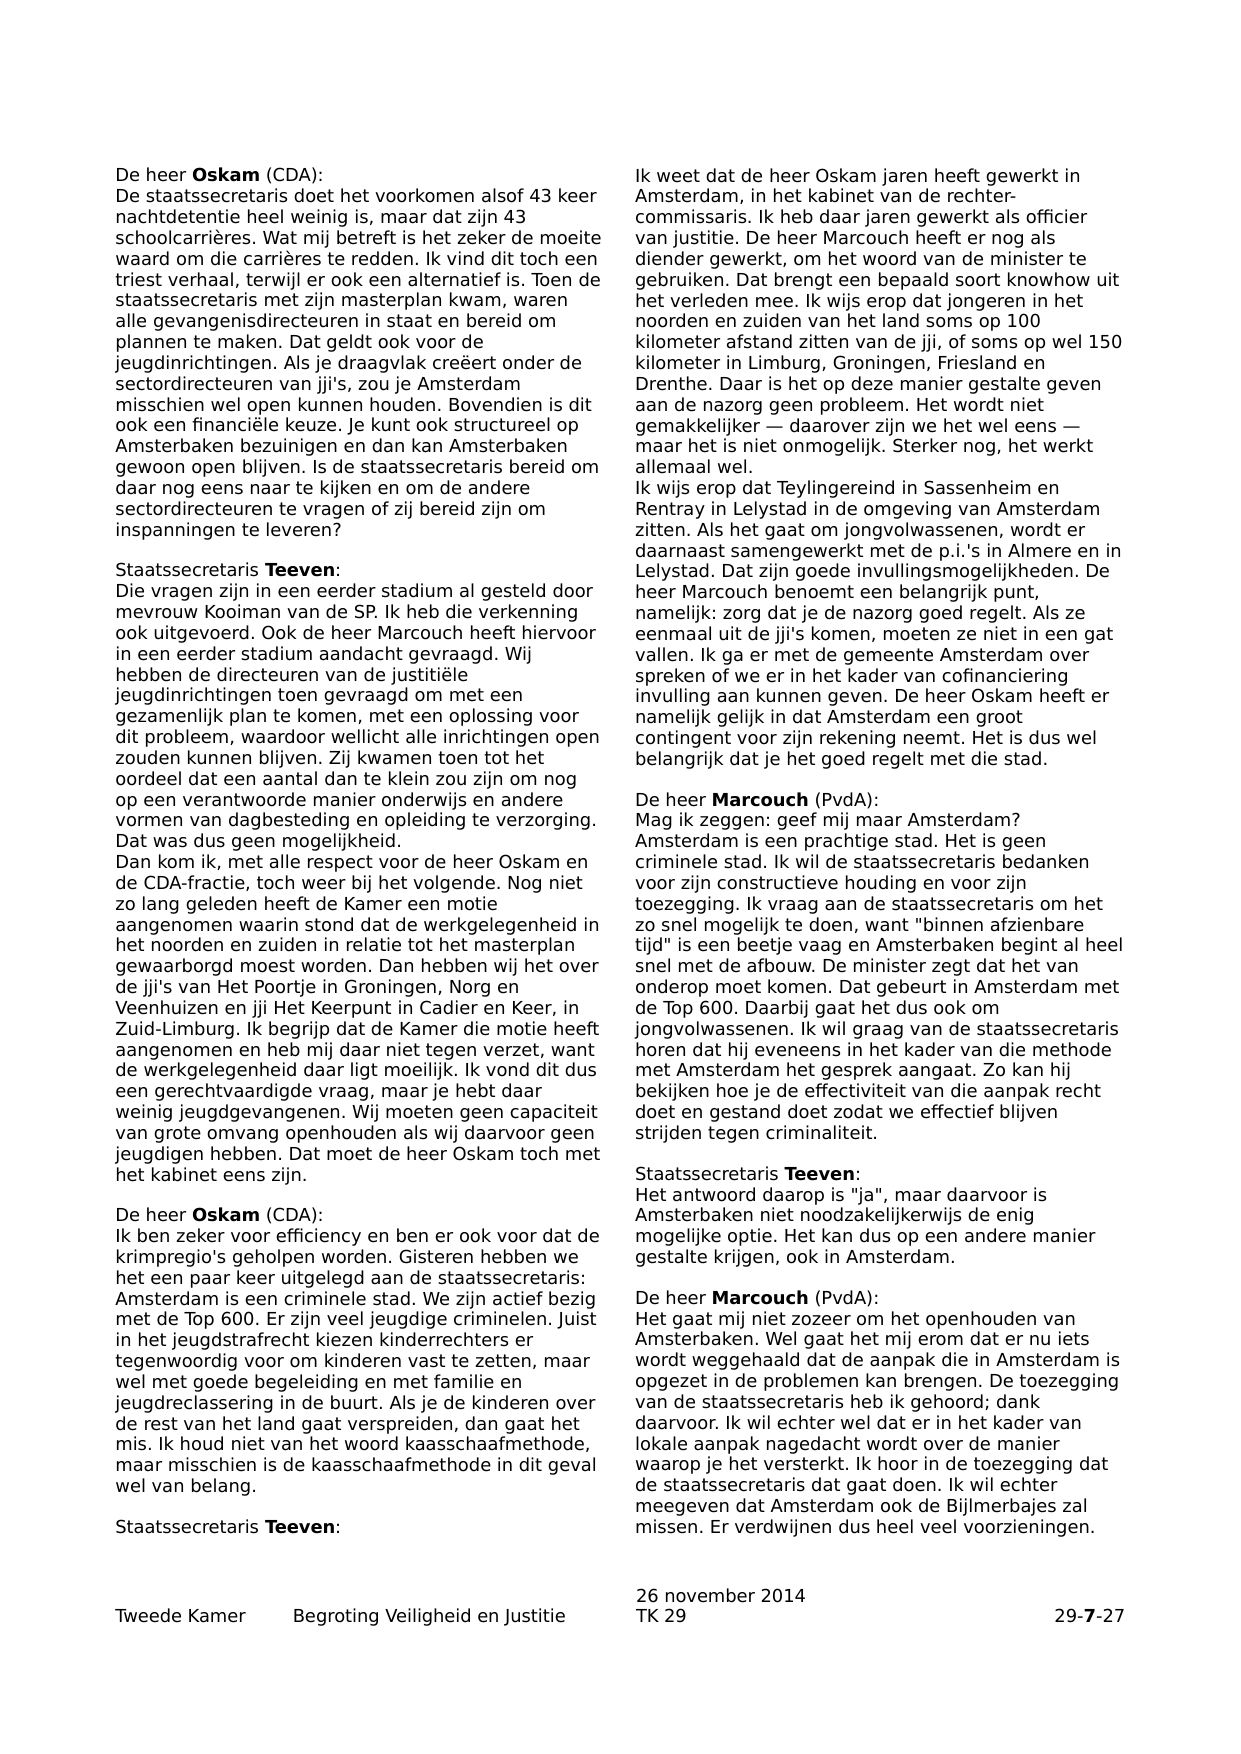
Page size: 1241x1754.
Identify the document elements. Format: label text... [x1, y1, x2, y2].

text Ik wijs erop dat Teylingereind in Sassenheim en Rentray in Lelystad in de omgeving van Amsterdam zitten. Als het gaat om jongvolwassenen, wordt er daarnaast samengewerkt met de p.i.'s in Almere en in Lelystad. Dat zijn goede invullingsmogelijkheden. De heer Marcouch benoemt een belangrijk punt, namelijk: zorg dat je de nazorg goed regelt. Als ze eenmaal uit de jji's komen, moeten ze niet in een gat vallen. Ik ga er met de gemeente Amsterdam over spreken of we er in het kader van cofinanciering invulling aan kunnen geven. De heer Oskam heeft er namelijk gelijk in dat Amsterdam een groot contingent voor zijn rekening neemt. Het is dus wel belangrijk dat je het goed regelt met die stad. [635, 478, 1125, 769]
text De heer Marcouch (PvdA): [635, 789, 1125, 810]
text Mag ik zeggen: geef mij maar Amsterdam? Amsterdam is een prachtige stad. Het is geen criminele stad. Ik wil de staatssecretaris bedanken voor zijn constructieve houding en voor zijn toezegging. Ik vraag aan de staatssecretaris om het zo snel mogelijk te doen, want "binnen afzienbare tijd" is een beetje vaag en Amsterbaken begint al heel snel met de afbouw. De minister zegt dat het van onderop moet komen. Dat gebeurt in Amsterdam met de Top 600. Daarbij gaat het dus ook om jongvolwassenen. Ik wil graag van de staatssecretaris horen dat hij eveneens in het kader van die methode met Amsterdam het gesprek aangaat. Zo kan hij bekijken hoe je de effectiviteit van die aanpak recht doet en gestand doet zodat we effectief blijven strijden tegen criminaliteit. [635, 810, 1125, 1143]
text Staatssecretaris Teeven: [115, 560, 605, 581]
text Ik weet dat de heer Oskam jaren heeft gewerkt in Amsterdam, in het kabinet van de rechter-commissaris. Ik heb daar jaren gewerkt als officier van justitie. De heer Marcouch heeft er nog als diender gewerkt, om het woord van de minister te gebruiken. Dat brengt een bepaald soort knowhow uit het verleden mee. Ik wijs erop dat jongeren in het noorden en zuiden van het land soms op 100 kilometer afstand zitten van de jji, of soms op wel 150 kilometer in Limburg, Groningen, Friesland en Drenthe. Daar is het op deze manier gestalte geven aan de nazorg geen probleem. Het wordt niet gemakkelijker — daarover zijn we het wel eens — maar het is niet onmogelijk. Sterker nog, het werkt allemaal wel. [635, 165, 1125, 478]
text De staatssecretaris doet het voorkomen alsof 43 keer nachtdetentie heel weinig is, maar dat zijn 43 schoolcarrières. Wat mij betreft is het zeker de moeite waard om die carrières te redden. Ik vind dit toch een triest verhaal, terwijl er ook een alternatief is. Toen de staatssecretaris met zijn masterplan kwam, waren alle gevangenisdirecteuren in staat en bereid om plannen te maken. Dat geldt ook voor de jeugdinrichtingen. Als je draagvlak creëert onder de sectordirecteuren van jji's, zou je Amsterdam misschien wel open kunnen houden. Bovendien is dit ook een financiële keuze. Je kunt ook structureel op Amsterbaken bezuinigen en dan kan Amsterbaken gewoon open blijven. Is de staatssecretaris bereid om daar nog eens naar te kijken en om de andere sectordirecteuren te vragen of zij bereid zijn om inspanningen te leveren? [115, 186, 605, 540]
text Het gaat mij niet zozeer om het openhouden van Amsterbaken. Wel gaat het mij erom dat er nu iets wordt weggehaald dat de aanpak die in Amsterdam is opgezet in de problemen kan brengen. De toezegging van de staatssecretaris heb ik gehoord; dank daarvoor. Ik wil echter wel dat er in het kader van lokale aanpak nagedacht wordt over de manier waarop je het versterkt. Ik hoor in de toezegging dat de staatssecretaris dat gaat doen. Ik wil echter meegeven dat Amsterdam ook de Bijlmerbajes zal missen. Er verdwijnen dus heel veel voorzieningen. [635, 1308, 1125, 1537]
text Staatssecretaris Teeven: [635, 1163, 1125, 1184]
text Ik ben zeker voor efficiency en ben er ook voor dat de krimpregio's geholpen worden. Gisteren hebben we het een paar keer uitgelegd aan de staatssecretaris: Amsterdam is een criminele stad. We zijn actief bezig met de Top 600. Er zijn veel jeugdige criminelen. Juist in het jeugdstrafrecht kiezen kinderrechters er tegenwoordig voor om kinderen vast te zetten, maar wel met goede begeleiding en met familie en jeugdreclassering in de buurt. Als je de kinderen over de rest van het land gaat verspreiden, dan gaat het mis. Ik houd niet van het woord kaasschaafmethode, maar misschien is de kaasschaafmethode in dit geval wel van belang. [115, 1226, 605, 1497]
text Het antwoord daarop is "ja", maar daarvoor is Amsterbaken niet noodzakelijkerwijs de enig mogelijke optie. Het kan dus op een andere manier gestalte krijgen, ook in Amsterdam. [635, 1184, 1125, 1268]
text Dan kom ik, met alle respect voor de heer Oskam en de CDA-fractie, toch weer bij het volgende. Nog niet zo lang geleden heeft de Kamer een motie aangenomen waarin stond dat de werkgelegenheid in het noorden en zuiden in relatie tot het masterplan gewaarborgd moest worden. Dan hebben wij het over de jji's van Het Poortje in Groningen, Norg en Veenhuizen en jji Het Keerpunt in Cadier en Keer, in Zuid-Limburg. Ik begrijp dat de Kamer die motie heeft aangenomen en heb mij daar niet tegen verzet, want de werkgelegenheid daar ligt moeilijk. Ik vond dit dus een gerechtvaardigde vraag, maar je hebt daar weinig jeugdgevangenen. Wij moeten geen capaciteit van grote omvang openhouden als wij daarvoor geen jeugdigen hebben. Dat moet de heer Oskam toch met het kabinet eens zijn. [115, 852, 605, 1185]
text De heer Oskam (CDA): [115, 1205, 605, 1226]
text De heer Oskam (CDA): [115, 165, 605, 186]
text De heer Marcouch (PvdA): [635, 1288, 1125, 1308]
text Die vragen zijn in een eerder stadium al gesteld door mevrouw Kooiman van de SP. Ik heb die verkenning ook uitgevoerd. Ook de heer Marcouch heeft hiervoor in een eerder stadium aandacht gevraagd. Wij hebben de directeuren van de justitiële jeugdinrichtingen toen gevraagd om met een gezamenlijk plan te komen, met een oplossing voor dit probleem, waardoor wellicht alle inrichtingen open zouden kunnen blijven. Zij kwamen toen tot het oordeel dat een aantal dan te klein zou zijn om nog op een verantwoorde manier onderwijs en andere vormen van dagbesteding en opleiding te verzorging. Dat was dus geen mogelijkheid. [115, 581, 605, 852]
text Staatssecretaris Teeven: [115, 1517, 605, 1537]
